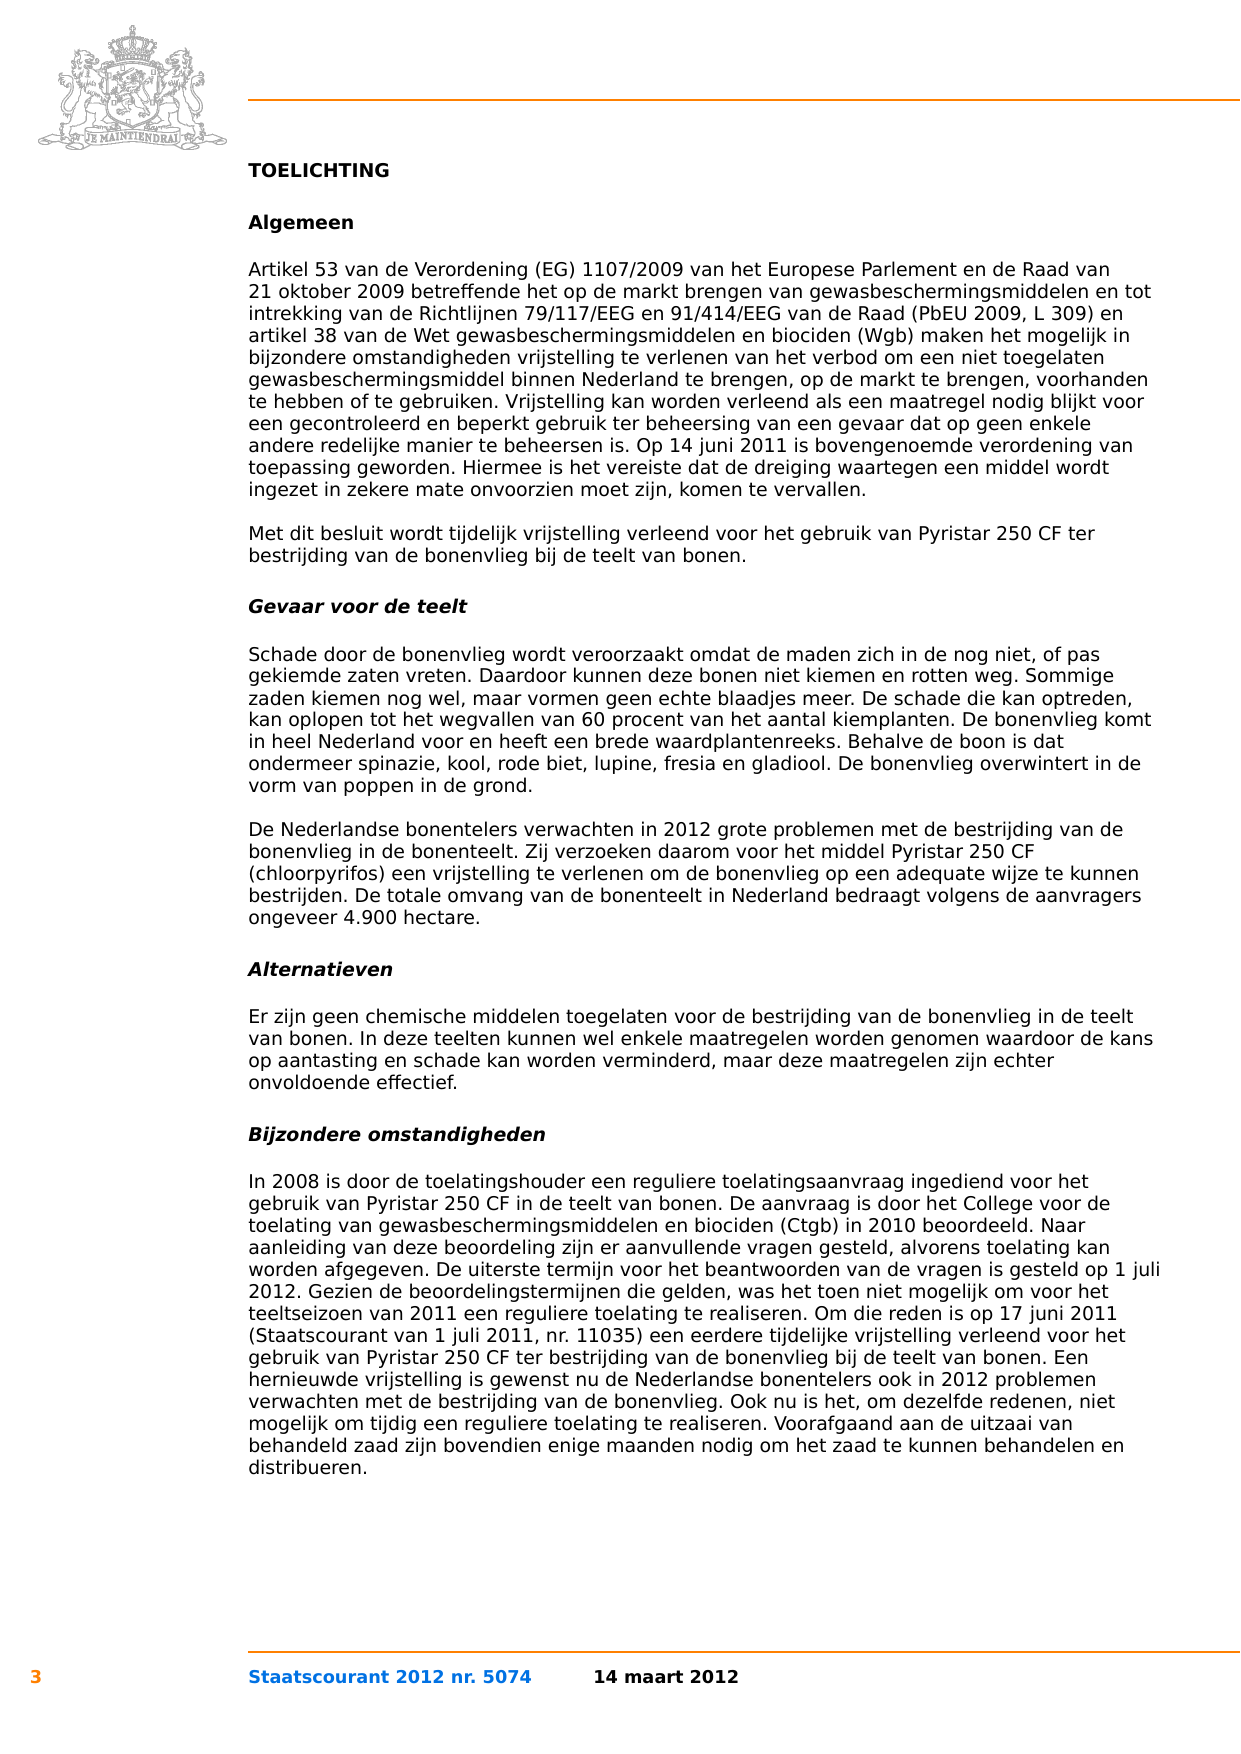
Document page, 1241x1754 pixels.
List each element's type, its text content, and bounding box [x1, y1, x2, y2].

text De Nederlandse bonentelers verwachten in 2012 grote problemen met de bestrijding van de bonenvlieg in de bonenteelt. Zij verzoeken daarom voor het middel Pyristar 250 CF (chloorpyrifos) een vrijstelling te verlenen om de bonenvlieg op een adequate wijze te kunnen bestrijden. De totale omvang van de bonenteelt in Nederland bedraagt volgens de aanvragers ongeveer 4.900 hectare. [248, 819, 1163, 929]
text Met dit besluit wordt tijdelijk vrijstelling verleend voor het gebruik van Pyristar 250 CF ter bestrijding van de bonenvlieg bij de teelt van bonen. [248, 522, 1163, 566]
text In 2008 is door de toelatingshouder een reguliere toelatingsaanvraag ingediend voor het gebruik van Pyristar 250 CF in de teelt van bonen. De aanvraag is door het College voor de toelating van gewasbeschermingsmiddelen en biociden (Ctgb) in 2010 beoordeeld. Naar aanleiding van deze beoordeling zijn er aanvullende vragen gesteld, alvorens toelating kan worden afgegeven. De uiterste termijn voor het beantwoorden van de vragen is gesteld op 1 juli 2012. Gezien de beoordelingstermijnen die gelden, was het toen niet mogelijk om voor het teeltseizoen van 2011 een reguliere toelating te realiseren. Om die reden is op 17 juni 2011 (Staatscourant van 1 juli 2011, nr. 11035) een eerdere tijdelijke vrijstelling verleend voor het gebruik van Pyristar 250 CF ter bestrijding van de bonenvlieg bij de teelt van bonen. Een hernieuwde vrijstelling is gewenst nu de Nederlandse bonentelers ook in 2012 problemen verwachten met de bestrijding van de bonenvlieg. Ook nu is het, om dezelfde redenen, niet mogelijk om tijdig een reguliere toelating te realiseren. Voorafgaand aan de uitzaai van behandeld zaad zijn bovendien enige maanden nodig om het zaad te kunnen behandelen en distribueren. [248, 1171, 1163, 1479]
picture [38, 25, 227, 150]
subtitle Algemeen [248, 212, 1163, 234]
text Er zijn geen chemische middelen toegelaten voor de bestrijding van de bonenvlieg in de teelt van bonen. In deze teelten kunnen wel enkele maatregelen worden genomen waardoor de kans op aantasting en schade kan worden verminderd, maar deze maatregelen zijn echter onvoldoende effectief. [248, 1006, 1163, 1094]
subtitle TOELICHTING [248, 160, 1163, 182]
subtitle Gevaar voor de teelt [248, 596, 1163, 618]
text Schade door de bonenvlieg wordt veroorzaakt omdat de maden zich in de nog niet, of pas gekiemde zaten vreten. Daardoor kunnen deze bonen niet kiemen en rotten weg. Sommige zaden kiemen nog wel, maar vormen geen echte blaadjes meer. De schade die kan optreden, kan oplopen tot het wegvallen van 60 procent van het aantal kiemplanten. De bonenvlieg komt in heel Nederland voor en heeft een brede waardplantenreeks. Behalve de boon is dat ondermeer spinazie, kool, rode biet, lupine, fresia en gladiool. De bonenvlieg overwintert in de vorm van poppen in de grond. [248, 643, 1163, 797]
subtitle Bijzondere omstandigheden [248, 1124, 1163, 1146]
subtitle Alternatieven [248, 959, 1163, 981]
text Artikel 53 van de Verordening (EG) 1107/2009 van het Europese Parlement en de Raad van 21 oktober 2009 betreffende het op de markt brengen van gewasbeschermingsmiddelen en tot intrekking van de Richtlijnen 79/117/EEG en 91/414/EEG van de Raad (PbEU 2009, L 309) en artikel 38 van de Wet gewasbeschermingsmiddelen en biociden (Wgb) maken het mogelijk in bijzondere omstandigheden vrijstelling te verlenen van het verbod om een niet toegelaten gewasbeschermingsmiddel binnen Nederland te brengen, op de markt te brengen, voorhanden te hebben of te gebruiken. Vrijstelling kan worden verleend als een maatregel nodig blijkt voor een gecontroleerd en beperkt gebruik ter beheersing van een gevaar dat op geen enkele andere redelijke manier te beheersen is. Op 14 juni 2011 is bovengenoemde verordening van toepassing geworden. Hiermee is het vereiste dat de dreiging waartegen een middel wordt ingezet in zekere mate onvoorzien moet zijn, komen te vervallen. [248, 259, 1163, 501]
